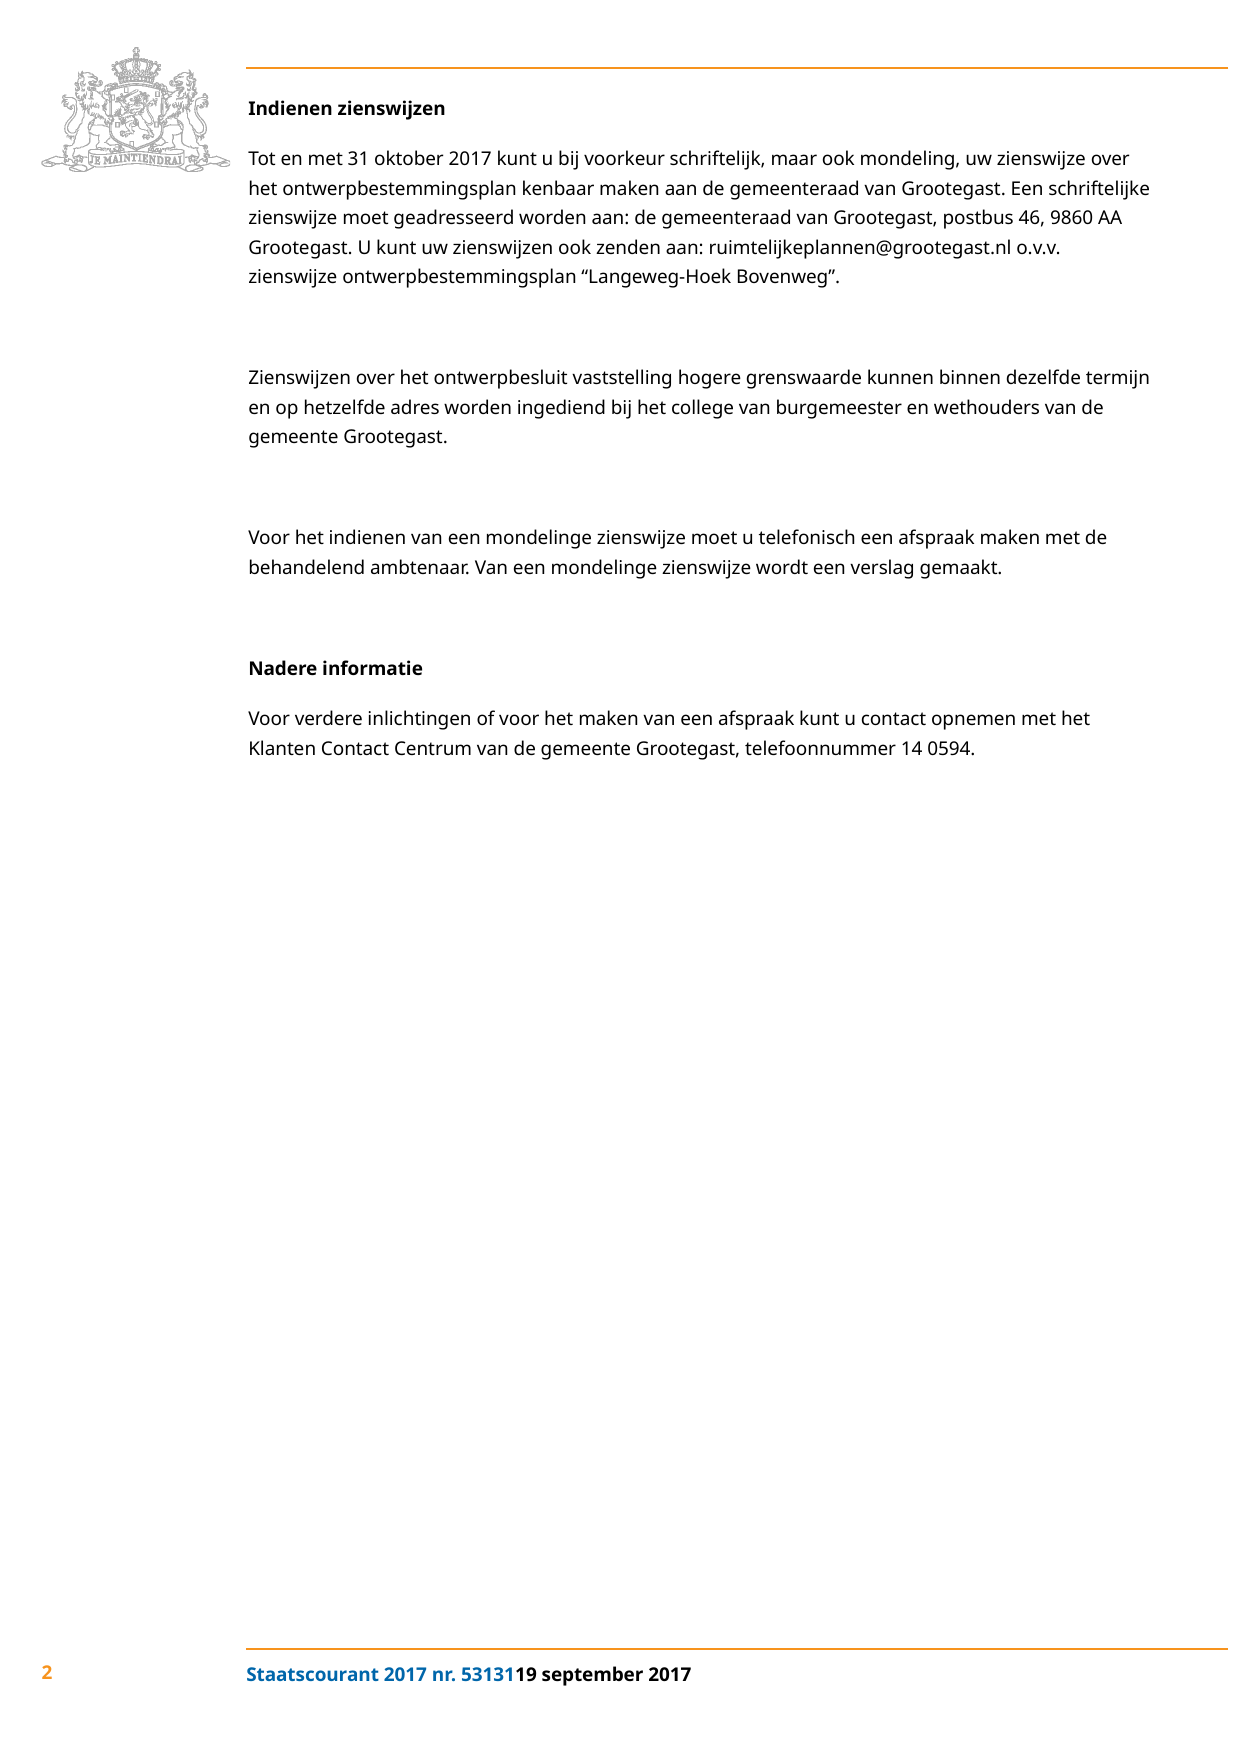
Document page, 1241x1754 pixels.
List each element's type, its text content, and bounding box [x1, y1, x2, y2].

text Zienswijzen over het ontwerpbesluit vaststelling hogere grenswaarde kunnen binnen dezelfde termijn en op hetzelfde adres worden ingediend bij het college van burgemeester en wethouders van de gemeente Grootegast. [248, 364, 1152, 449]
text Tot en met 31 oktober 2017 kunt u bij voorkeur schriftelijk, maar ook mondeling, uw zienswijze over het ontwerpbestemmingsplan kenbaar maken aan de gemeenteraad van Grootegast. Een schriftelijke zienswijze moet geadresseerd worden aan: de gemeenteraad van Grootegast, postbus 46, 9860 AA Grootegast. U kunt uw zienswijzen ook zenden aan: ruimtelijkeplannen@grootegast.nl o.v.v. zienswijze ontwerpbestemmingsplan “Langeweg-Hoek Bovenweg”. [248, 145, 1152, 289]
picture [41, 47, 231, 172]
text Voor het indienen van een mondelinge zienswijze moet u telefonisch een afspraak maken met de behandelend ambtenaar. Van een mondelinge zienswijze wordt een verslag gemaakt. [248, 524, 1152, 580]
text Indienen zienswijzen [248, 95, 1152, 121]
text Nadere informatie [248, 655, 1152, 681]
text Voor verdere inlichtingen of voor het maken van een afspraak kunt u contact opnemen met het Klanten Contact Centrum van de gemeente Grootegast, telefoonnummer 14 0594. [248, 705, 1152, 761]
